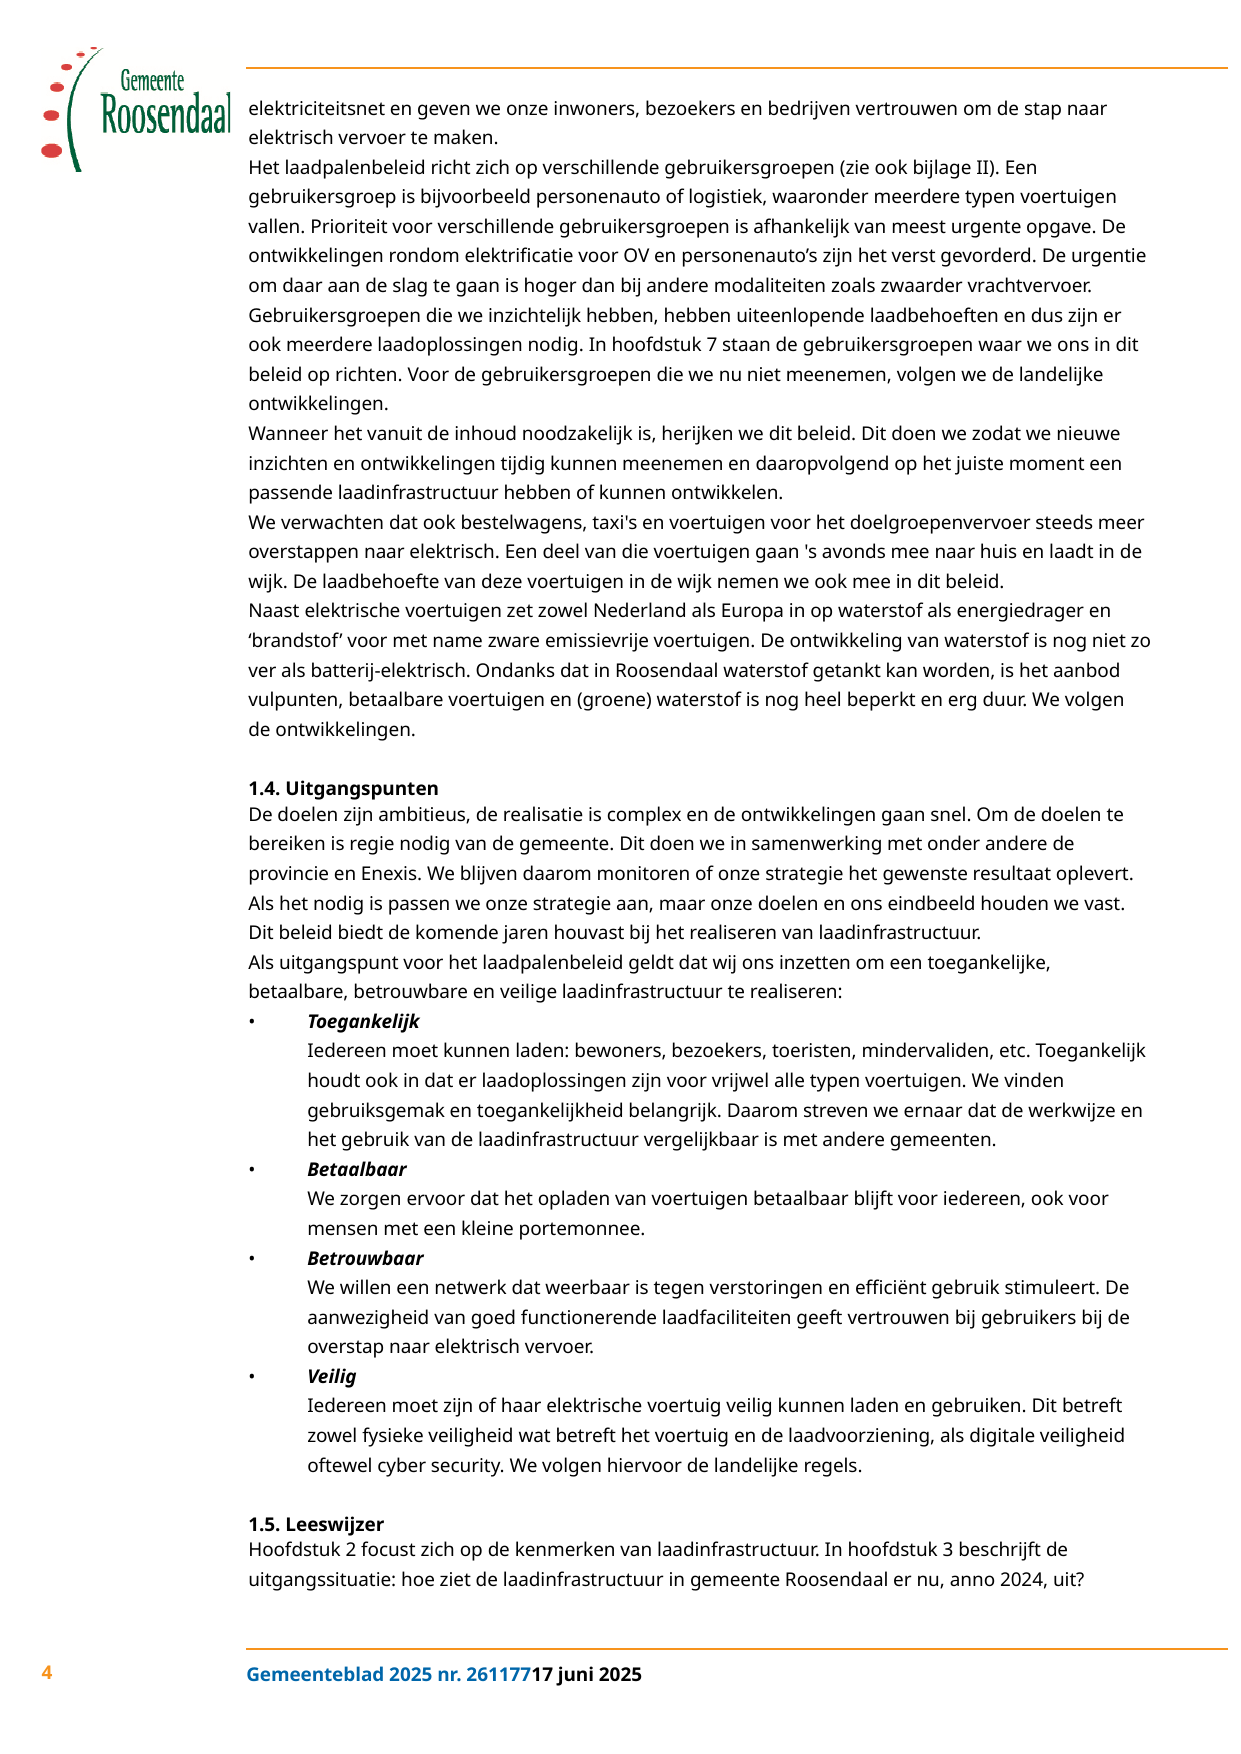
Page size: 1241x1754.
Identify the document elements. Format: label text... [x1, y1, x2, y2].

text Als uitgangspunt voor het laadpalenbeleid geldt dat wij ons inzetten om een toegankelijke, betaalbare, betrouwbare en veilige laadinfrastructuur te realiseren: [248, 949, 1152, 1004]
list We willen een netwerk dat weerbaar is tegen verstoringen en efficiënt gebruik stimuleert. De aanwezigheid van goed functionerende laadfaciliteiten geeft vertrouwen bij gebruikers bij de overstap naar elektrisch vervoer. [248, 1274, 1152, 1359]
picture [41, 47, 231, 172]
text elektriciteitsnet en geven we onze inwoners, bezoekers en bedrijven vertrouwen om de stap naar elektrisch vervoer te maken. [248, 95, 1152, 150]
list Veilig [248, 1363, 1152, 1389]
list Betrouwbaar [248, 1245, 1152, 1270]
text Gebruikersgroepen die we inzichtelijk hebben, hebben uiteenlopende laadbehoeften en dus zijn er ook meerdere laadoplossingen nodig. In hoofdstuk 7 staan de gebruikersgroepen waar we ons in dit beleid op richten. Voor de gebruikersgroepen die we nu niet meenemen, volgen we de landelijke ontwikkelingen. [248, 302, 1152, 416]
list Iedereen moet zijn of haar elektrische voertuig veilig kunnen laden en gebruiken. Dit betreft zowel fysieke veiligheid wat betreft het voertuig en de laadvoorziening, als digitale veiligheid oftewel cyber security. We volgen hiervoor de landelijke regels. [248, 1393, 1152, 1477]
text Wanneer het vanuit de inhoud noodzakelijk is, herijken we dit beleid. Dit doen we zodat we nieuwe inzichten en ontwikkelingen tijdig kunnen meenemen en daaropvolgend op het juiste moment een passende laadinfrastructuur hebben of kunnen ontwikkelen. [248, 420, 1152, 505]
list We zorgen ervoor dat het opladen van voertuigen betaalbaar blijft voor iedereen, ook voor mensen met een kleine portemonnee. [248, 1186, 1152, 1241]
text Naast elektrische voertuigen zet zowel Nederland als Europa in op waterstof als energiedrager en ‘brandstof’ voor met name zware emissievrije voertuigen. De ontwikkeling van waterstof is nog niet zo ver als batterij-elektrisch. Ondanks dat in Roosendaal waterstof getankt kan worden, is het aanbod vulpunten, betaalbare voertuigen en (groene) waterstof is nog heel beperkt en erg duur. We volgen de ontwikkelingen. [248, 598, 1152, 742]
text We verwachten dat ook bestelwagens, taxi's en voertuigen voor het doelgroepenvervoer steeds meer overstappen naar elektrisch. Een deel van die voertuigen gaan 's avonds mee naar huis en laadt in de wijk. De laadbehoefte van deze voertuigen in de wijk nemen we ook mee in dit beleid. [248, 509, 1152, 594]
text 1.4. Uitgangspunten [248, 775, 1152, 801]
text Hoofdstuk 2 focust zich op de kenmerken van laadinfrastructuur. In hoofdstuk 3 beschrijft de uitgangssituatie: hoe ziet de laadinfrastructuur in gemeente Roosendaal er nu, anno 2024, uit? [248, 1537, 1152, 1592]
list Betaalbaar [248, 1156, 1152, 1182]
text 1.5. Leeswijzer [248, 1511, 1152, 1537]
text De doelen zijn ambitieus, de realisatie is complex en de ontwikkelingen gaan snel. Om de doelen te bereiken is regie nodig van de gemeente. Dit doen we in samenwerking met onder andere de provincie en Enexis. We blijven daarom monitoren of onze strategie het gewenste resultaat oplevert. Als het nodig is passen we onze strategie aan, maar onze doelen en ons eindbeeld houden we vast. Dit beleid biedt de komende jaren houvast bij het realiseren van laadinfrastructuur. [248, 801, 1152, 945]
list Toegankelijk [248, 1008, 1152, 1034]
text Het laadpalenbeleid richt zich op verschillende gebruikersgroepen (zie ook bijlage II). Een gebruikersgroep is bijvoorbeeld personenauto of logistiek, waaronder meerdere typen voertuigen vallen. Prioriteit voor verschillende gebruikersgroepen is afhankelijk van meest urgente opgave. De ontwikkelingen rondom elektrificatie voor OV en personenauto’s zijn het verst gevorderd. De urgentie om daar aan de slag te gaan is hoger dan bij andere modaliteiten zoals zwaarder vrachtvervoer. [248, 154, 1152, 298]
list Iedereen moet kunnen laden: bewoners, bezoekers, toeristen, mindervaliden, etc. Toegankelijk houdt ook in dat er laadoplossingen zijn voor vrijwel alle typen voertuigen. We vinden gebruiksgemak en toegankelijkheid belangrijk. Daarom streven we ernaar dat de werkwijze en het gebruik van de laadinfrastructuur vergelijkbaar is met andere gemeenten. [248, 1038, 1152, 1152]
